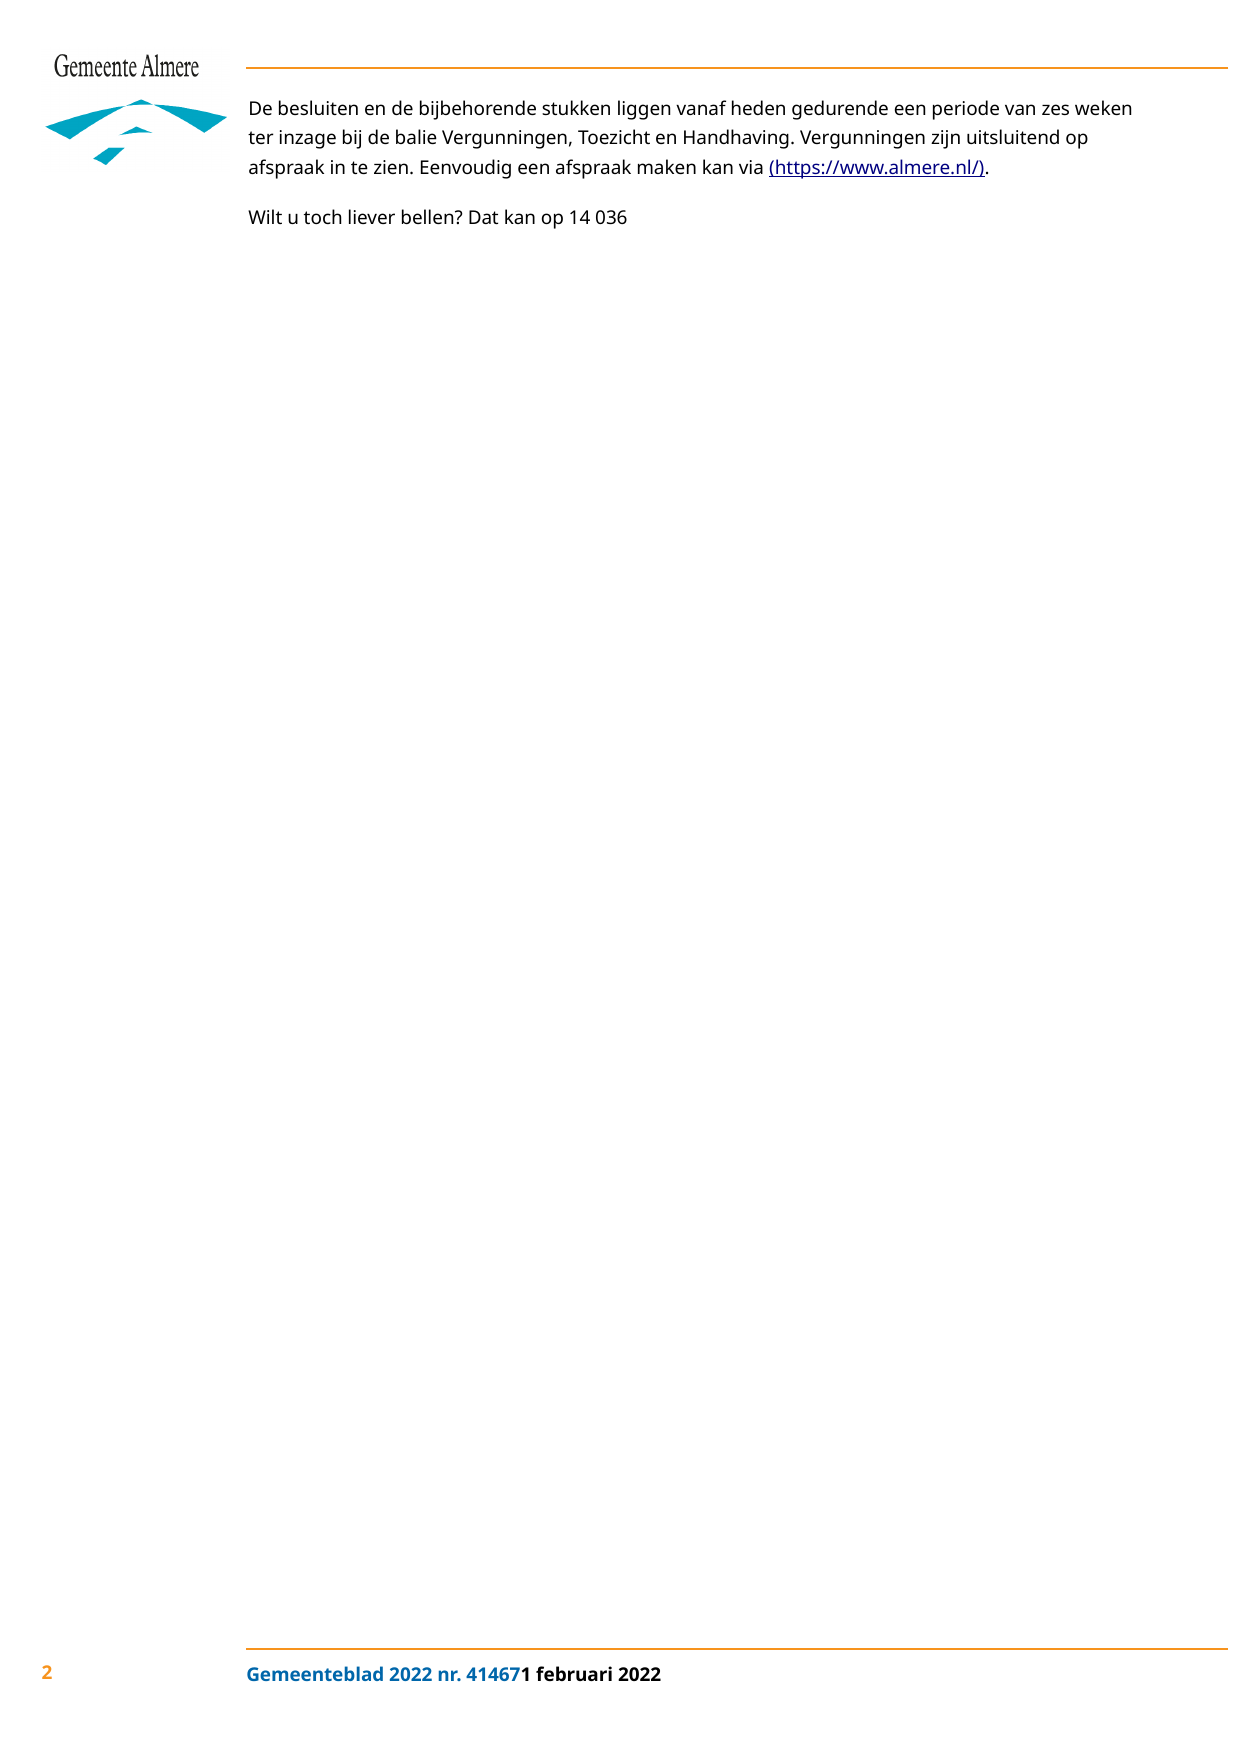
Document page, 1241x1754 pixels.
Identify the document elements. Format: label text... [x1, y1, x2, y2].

picture [41, 47, 231, 172]
text Wilt u toch liever bellen? Dat kan op 14 036 [248, 204, 1152, 230]
text De besluiten en de bijbehorende stukken liggen vanaf heden gedurende een periode van zes weken ter inzage bij de balie Vergunningen, Toezicht en Handhaving. Vergunningen zijn uitsluitend op afspraak in te zien. Eenvoudig een afspraak maken kan via (https://www.almere.nl/). [248, 95, 1152, 180]
